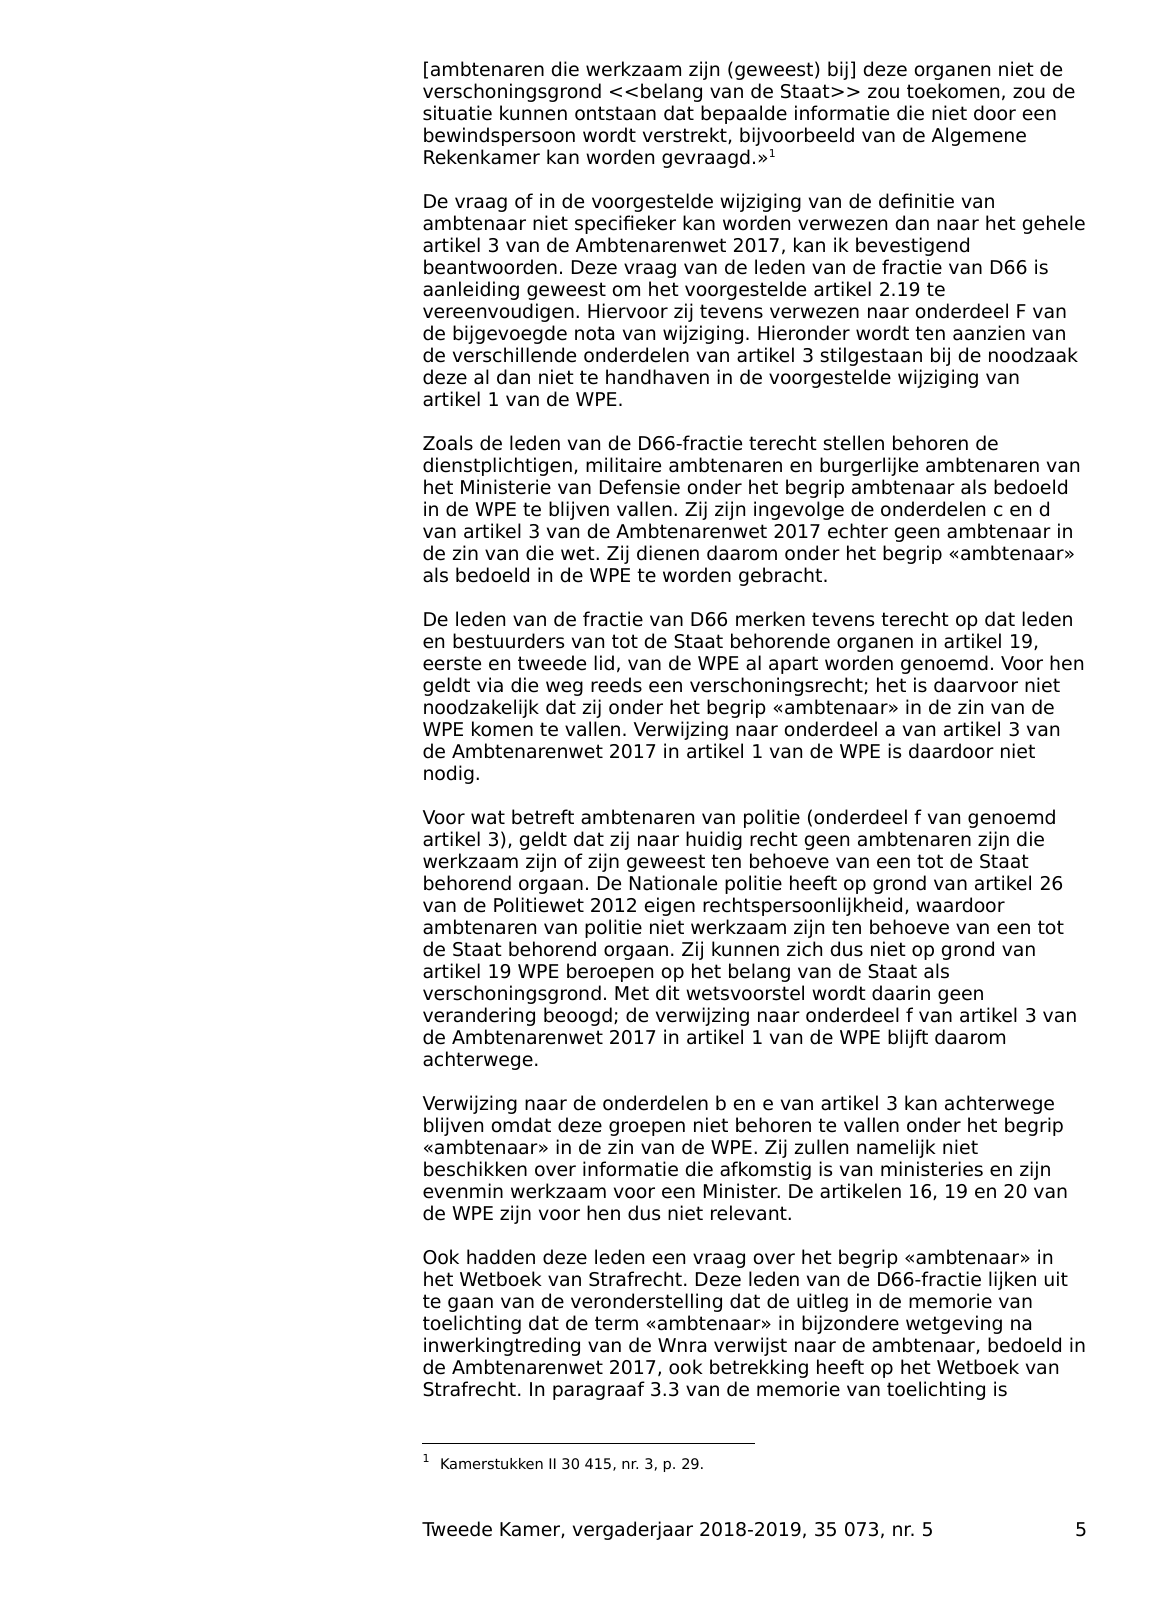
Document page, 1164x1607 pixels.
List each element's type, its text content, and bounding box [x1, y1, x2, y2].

text Voor wat betreft ambtenaren van politie (onderdeel f van genoemd artikel 3), geldt dat zij naar huidig recht geen ambtenaren zijn die werkzaam zijn of zijn geweest ten behoeve van een tot de Staat behorend orgaan. De Nationale politie heeft op grond van artikel 26 van de Politiewet 2012 eigen rechtspersoonlijkheid, waardoor ambtenaren van politie niet werkzaam zijn ten behoeve van een tot de Staat behorend orgaan. Zij kunnen zich dus niet op grond van artikel 19 WPE beroepen op het belang van de Staat als verschoningsgrond. Met dit wetsvoorstel wordt daarin geen verandering beoogd; de verwijzing naar onderdeel f van artikel 3 van de Ambtenarenwet 2017 in artikel 1 van de WPE blijft daarom achterwege. [422, 807, 1087, 1071]
text Verwijzing naar de onderdelen b en e van artikel 3 kan achterwege blijven omdat deze groepen niet behoren te vallen onder het begrip «ambtenaar» in de zin van de WPE. Zij zullen namelijk niet beschikken over informatie die afkomstig is van ministeries en zijn evenmin werkzaam voor een Minister. De artikelen 16, 19 en 20 van de WPE zijn voor hen dus niet relevant. [422, 1093, 1087, 1225]
text Ook hadden deze leden een vraag over het begrip «ambtenaar» in het Wetboek van Strafrecht. Deze leden van de D66-fractie lijken uit te gaan van de veronderstelling dat de uitleg in de memorie van toelichting dat de term «ambtenaar» in bijzondere wetgeving na inwerkingtreding van de Wnra verwijst naar de ambtenaar, bedoeld in de Ambtenarenwet 2017, ook betrekking heeft op het Wetboek van Strafrecht. In paragraaf 3.3 van de memorie van toelichting is [422, 1247, 1087, 1401]
text Zoals de leden van de D66-fractie terecht stellen behoren de dienstplichtigen, militaire ambtenaren en burgerlijke ambtenaren van het Ministerie van Defensie onder het begrip ambtenaar als bedoeld in de WPE te blijven vallen. Zij zijn ingevolge de onderdelen c en d van artikel 3 van de Ambtenarenwet 2017 echter geen ambtenaar in de zin van die wet. Zij dienen daarom onder het begrip «ambtenaar» als bedoeld in de WPE te worden gebracht. [422, 433, 1087, 587]
text De vraag of in de voorgestelde wijziging van de definitie van ambtenaar niet specifieker kan worden verwezen dan naar het gehele artikel 3 van de Ambtenarenwet 2017, kan ik bevestigend beantwoorden. Deze vraag van de leden van de fractie van D66 is aanleiding geweest om het voorgestelde artikel 2.19 te vereenvoudigen. Hiervoor zij tevens verwezen naar onderdeel F van de bijgevoegde nota van wijziging. Hieronder wordt ten aanzien van de verschillende onderdelen van artikel 3 stilgestaan bij de noodzaak deze al dan niet te handhaven in de voorgestelde wijziging van artikel 1 van de WPE. [422, 191, 1087, 411]
text De leden van de fractie van D66 merken tevens terecht op dat leden en bestuurders van tot de Staat behorende organen in artikel 19, eerste en tweede lid, van de WPE al apart worden genoemd. Voor hen geldt via die weg reeds een verschoningsrecht; het is daarvoor niet noodzakelijk dat zij onder het begrip «ambtenaar» in de zin van de WPE komen te vallen. Verwijzing naar onderdeel a van artikel 3 van de Ambtenarenwet 2017 in artikel 1 van de WPE is daardoor niet nodig. [422, 609, 1087, 785]
text [ambtenaren die werkzaam zijn (geweest) bij] deze organen niet de verschoningsgrond <<belang van de Staat>> zou toekomen, zou de situatie kunnen ontstaan dat bepaalde informatie die niet door een bewindspersoon wordt verstrekt, bijvoorbeeld van de Algemene Rekenkamer kan worden gevraagd.» [422, 59, 1087, 169]
text Kamerstukken II 30 415, nr. 3, p. 29. [422, 1452, 1087, 1474]
